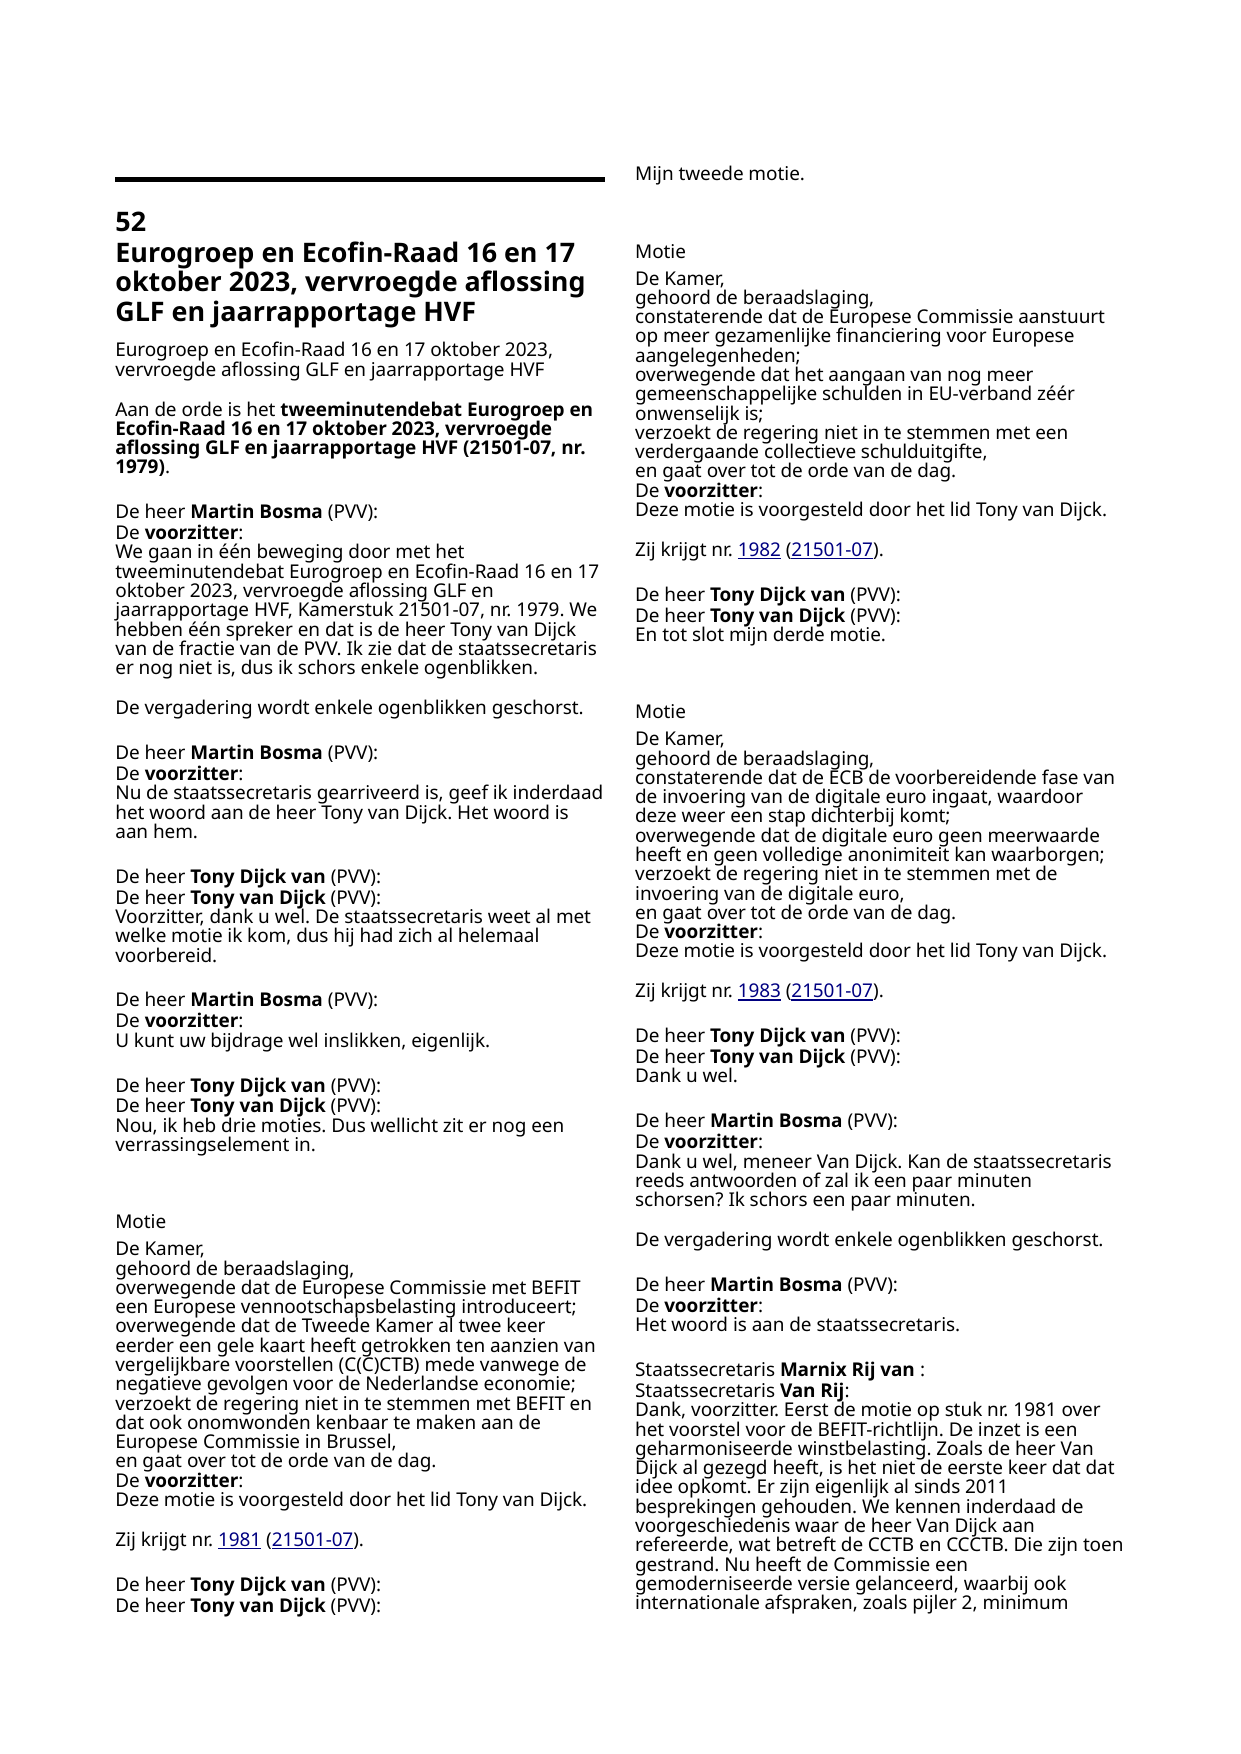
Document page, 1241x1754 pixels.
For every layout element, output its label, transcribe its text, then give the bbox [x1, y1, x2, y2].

text En tot slot mijn derde motie. [635, 626, 1125, 645]
text Staatssecretaris Marnix Rij van : [635, 1356, 1125, 1382]
text Eurogroep en Ecofin-Raad 16 en 17 oktober 2023, vervroegde aflossing GLF en jaarrapportage HVF [115, 239, 605, 341]
text Nou, ik heb drie moties. Dus wellicht zit er nog een verrassingselement in. [115, 1117, 605, 1155]
text Motie [635, 699, 1125, 724]
text De heer Tony van Dijck (PVV): [115, 1097, 605, 1117]
text Eurogroep en Ecofin-Raad 16 en 17 oktober 2023, vervroegde aflossing GLF en jaarrapportage HVF [115, 341, 605, 380]
text De Kamer, [635, 270, 1125, 289]
text De heer Tony Dijck van (PVV): [115, 863, 605, 889]
text Mijn tweede motie. [635, 165, 1125, 184]
text Dank, voorzitter. Eerst de motie op stuk nr. 1981 over het voorstel voor de BEFIT-richtlijn. De inzet is een geharmoniseerde winstbelasting. Zoals de heer Van Dijck al gezegd heeft, is het niet de eerste keer dat dat idee opkomt. Er zijn eigenlijk al sinds 2011 besprekingen gehouden. We kennen inderdaad de voorgeschiedenis waar de heer Van Dijck aan refereerde, wat betreft de CCTB en CCCTB. Die zijn toen gestrand. Nu heeft de Commissie een gemoderniseerde versie gelanceerd, waarbij ook internationale afspraken, zoals pijler 2, minimum [635, 1401, 1125, 1613]
text Dank u wel, meneer Van Dijck. Kan de staatssecretaris reeds antwoorden of zal ik een paar minuten schorsen? Ik schors een paar minuten. [635, 1153, 1125, 1210]
text De heer Tony Dijck van (PVV): [115, 1072, 605, 1097]
text Zij krijgt nr. 1981 (21501-07). [115, 1531, 605, 1550]
text constaterende dat de ECB de voorbereidende fase van de invoering van de digitale euro ingaat, waardoor deze weer een stap dichterbij komt; [635, 769, 1125, 827]
text De heer Martin Bosma (PVV): [115, 987, 605, 1012]
text De heer Tony van Dijck (PVV): [635, 1048, 1125, 1067]
text De voorzitter: [115, 765, 605, 784]
text Staatssecretaris Van Rij: [635, 1382, 1125, 1401]
text De voorzitter: [635, 482, 1125, 501]
text Aan de orde is het tweeminutendebat Eurogroep en Ecofin-Raad 16 en 17 oktober 2023, vervroegde aflossing GLF en jaarrapportage HVF (21501-07, nr. 1979). [115, 401, 605, 478]
text 52 [115, 203, 605, 239]
text U kunt uw bijdrage wel inslikken, eigenlijk. [115, 1032, 605, 1051]
text De heer Martin Bosma (PVV): [635, 1108, 1125, 1133]
text De voorzitter: [635, 923, 1125, 942]
text De voorzitter: [115, 1472, 605, 1491]
text De voorzitter: [115, 524, 605, 543]
text De Kamer, [115, 1240, 605, 1260]
text en gaat over tot de orde van de dag. [115, 1452, 605, 1472]
text De voorzitter: [635, 1297, 1125, 1316]
text Voorzitter, dank u wel. De staatssecretaris weet al met welke motie ik kom, dus hij had zich al helemaal voorbereid. [115, 908, 605, 966]
text verzoekt de regering niet in te stemmen met de invoering van de digitale euro, [635, 865, 1125, 904]
text Nu de staatssecretaris gearriveerd is, geef ik inderdaad het woord aan de heer Tony van Dijck. Het woord is aan hem. [115, 784, 605, 842]
text Zij krijgt nr. 1983 (21501-07). [635, 982, 1125, 1002]
text Motie [635, 238, 1125, 264]
text De voorzitter: [115, 1012, 605, 1032]
text We gaan in één beweging door met het tweeminutendebat Eurogroep en Ecofin-Raad 16 en 17 oktober 2023, vervroegde aflossing GLF en jaarrapportage HVF, Kamerstuk 21501-07, nr. 1979. We hebben één spreker en dat is de heer Tony van Dijck van de fractie van de PVV. Ik zie dat de staatssecretaris er nog niet is, dus ik schors enkele ogenblikken. [115, 543, 605, 678]
text De vergadering wordt enkele ogenblikken geschorst. [635, 1231, 1125, 1251]
text Het woord is aan de staatssecretaris. [635, 1316, 1125, 1336]
text De heer Tony Dijck van (PVV): [115, 1571, 605, 1597]
text De vergadering wordt enkele ogenblikken geschorst. [115, 699, 605, 718]
text Dank u wel. [635, 1067, 1125, 1087]
text overwegende dat de Tweede Kamer al twee keer eerder een gele kaart heeft getrokken ten aanzien van vergelijkbare voorstellen (C(C)CTB) mede vanwege de negatieve gevolgen voor de Nederlandse economie; [115, 1317, 605, 1394]
text De heer Tony van Dijck (PVV): [635, 607, 1125, 626]
text De heer Tony Dijck van (PVV): [635, 581, 1125, 607]
text gehoord de beraadslaging, [635, 750, 1125, 769]
text constaterende dat de Europese Commissie aanstuurt op meer gezamenlijke financiering voor Europese aangelegenheden; [635, 308, 1125, 366]
text Motie [115, 1209, 605, 1234]
text Deze motie is voorgesteld door het lid Tony van Dijck. [635, 501, 1125, 520]
text overwegende dat het aangaan van nog meer gemeenschappelijke schulden in EU-verband zéér onwenselijk is; [635, 366, 1125, 424]
text Zij krijgt nr. 1982 (21501-07). [635, 541, 1125, 560]
text Deze motie is voorgesteld door het lid Tony van Dijck. [635, 942, 1125, 962]
text gehoord de beraadslaging, [115, 1260, 605, 1279]
text De heer Tony Dijck van (PVV): [635, 1022, 1125, 1048]
text verzoekt de regering niet in te stemmen met BEFIT en dat ook onomwonden kenbaar te maken aan de Europese Commissie in Brussel, [115, 1394, 605, 1452]
text De heer Tony van Dijck (PVV): [115, 1597, 605, 1616]
text De heer Tony van Dijck (PVV): [115, 889, 605, 908]
text verzoekt de regering niet in te stemmen met een verdergaande collectieve schulduitgifte, [635, 424, 1125, 462]
text De heer Martin Bosma (PVV): [635, 1271, 1125, 1297]
text en gaat over tot de orde van de dag. [635, 904, 1125, 923]
text Deze motie is voorgesteld door het lid Tony van Dijck. [115, 1491, 605, 1510]
text De heer Martin Bosma (PVV): [115, 739, 605, 765]
text en gaat over tot de orde van de dag. [635, 462, 1125, 482]
text De heer Martin Bosma (PVV): [115, 498, 605, 524]
text overwegende dat de digitale euro geen meerwaarde heeft en geen volledige anonimiteit kan waarborgen; [635, 827, 1125, 865]
text De Kamer, [635, 730, 1125, 750]
text gehoord de beraadslaging, [635, 289, 1125, 308]
text overwegende dat de Europese Commissie met BEFIT een Europese vennootschapsbelasting introduceert; [115, 1279, 605, 1317]
text De voorzitter: [635, 1133, 1125, 1153]
